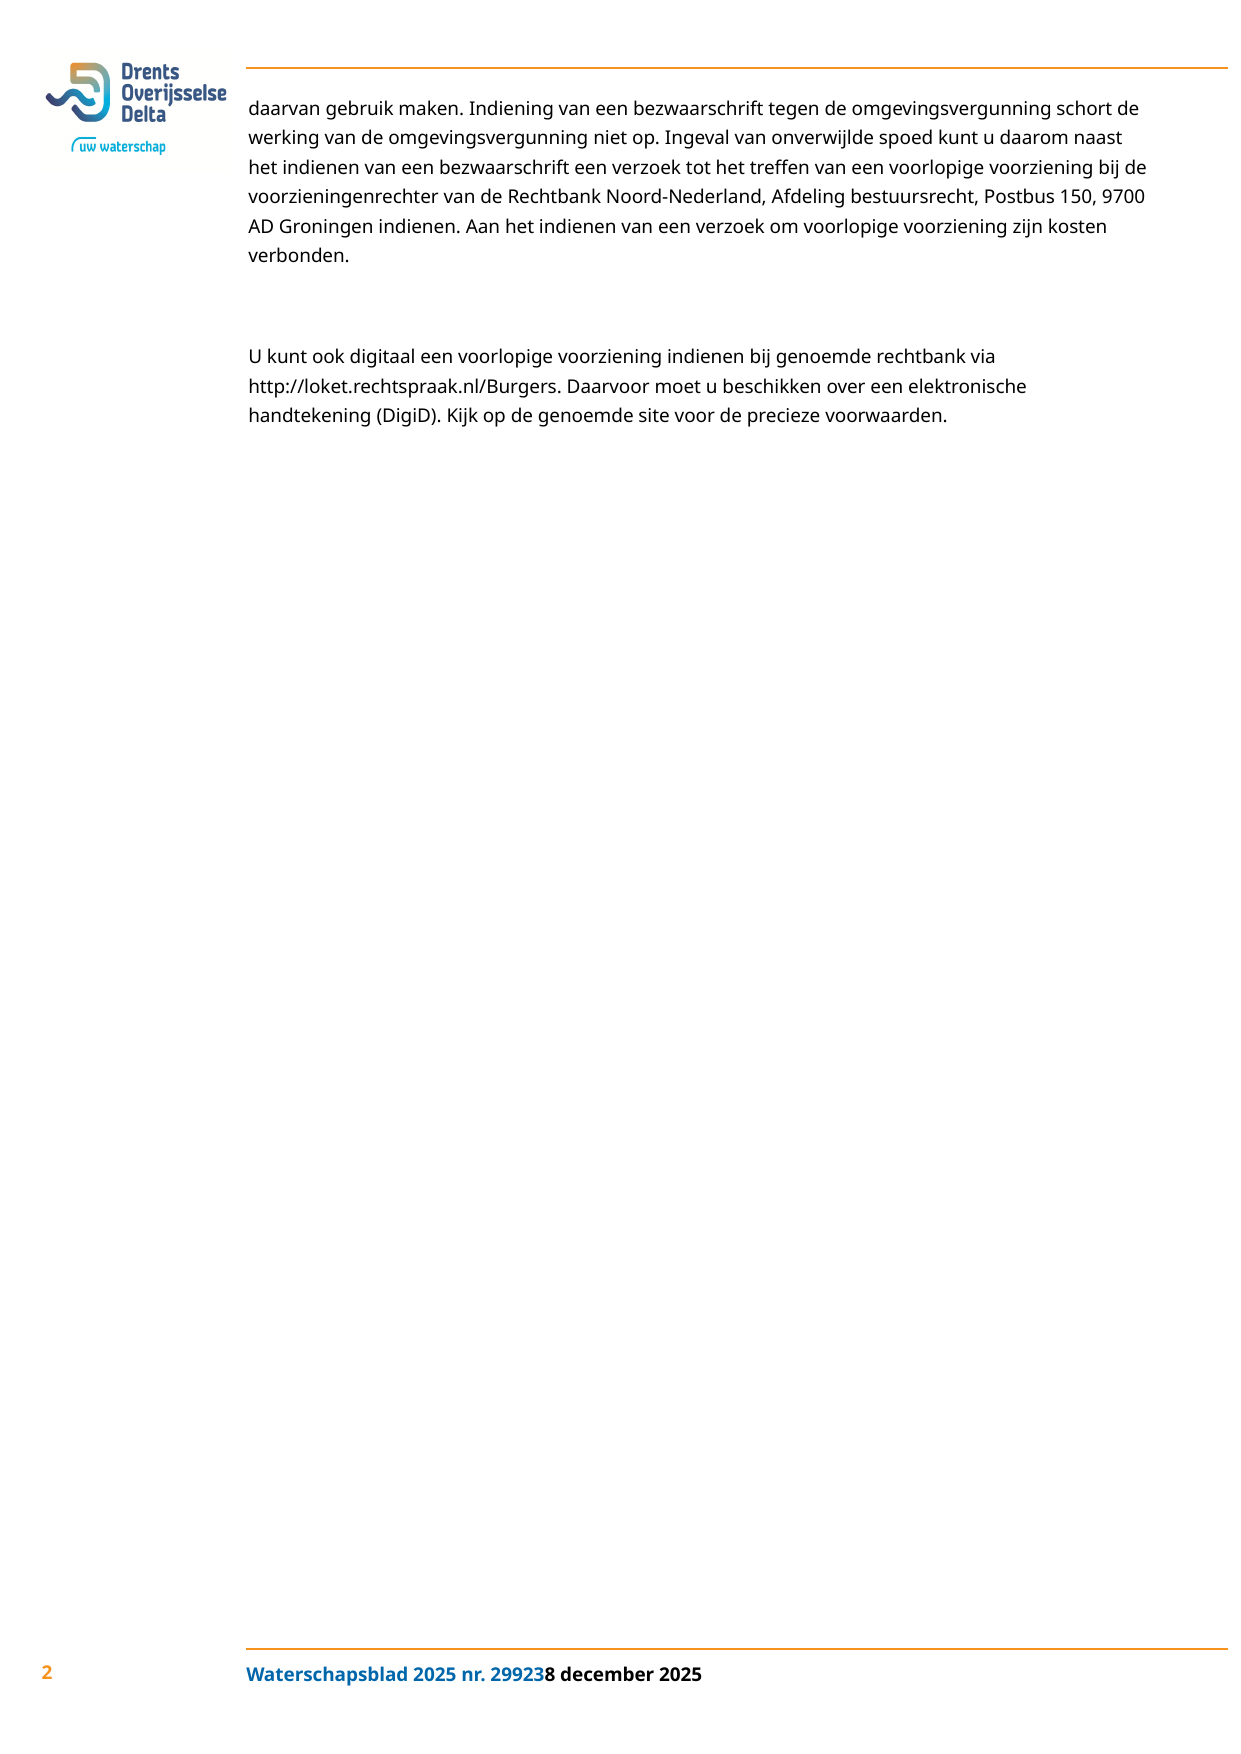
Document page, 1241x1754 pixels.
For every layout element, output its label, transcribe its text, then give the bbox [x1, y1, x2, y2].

text daarvan gebruik maken. Indiening van een bezwaarschrift tegen de omgevingsvergunning schort de werking van de omgevingsvergunning niet op. Ingeval van onverwijlde spoed kunt u daarom naast het indienen van een bezwaarschrift een verzoek tot het treffen van een voorlopige voorziening bij de voorzieningenrechter van de Rechtbank Noord-Nederland, Afdeling bestuursrecht, Postbus 150, 9700 AD Groningen indienen. Aan het indienen van een verzoek om voorlopige voorziening zijn kosten verbonden. [248, 95, 1152, 268]
picture [41, 47, 231, 172]
text U kunt ook digitaal een voorlopige voorziening indienen bij genoemde rechtbank via http://loket.rechtspraak.nl/Burgers. Daarvoor moet u beschikken over een elektronische handtekening (DigiD). Kijk op de genoemde site voor de precieze voorwaarden. [248, 343, 1152, 428]
